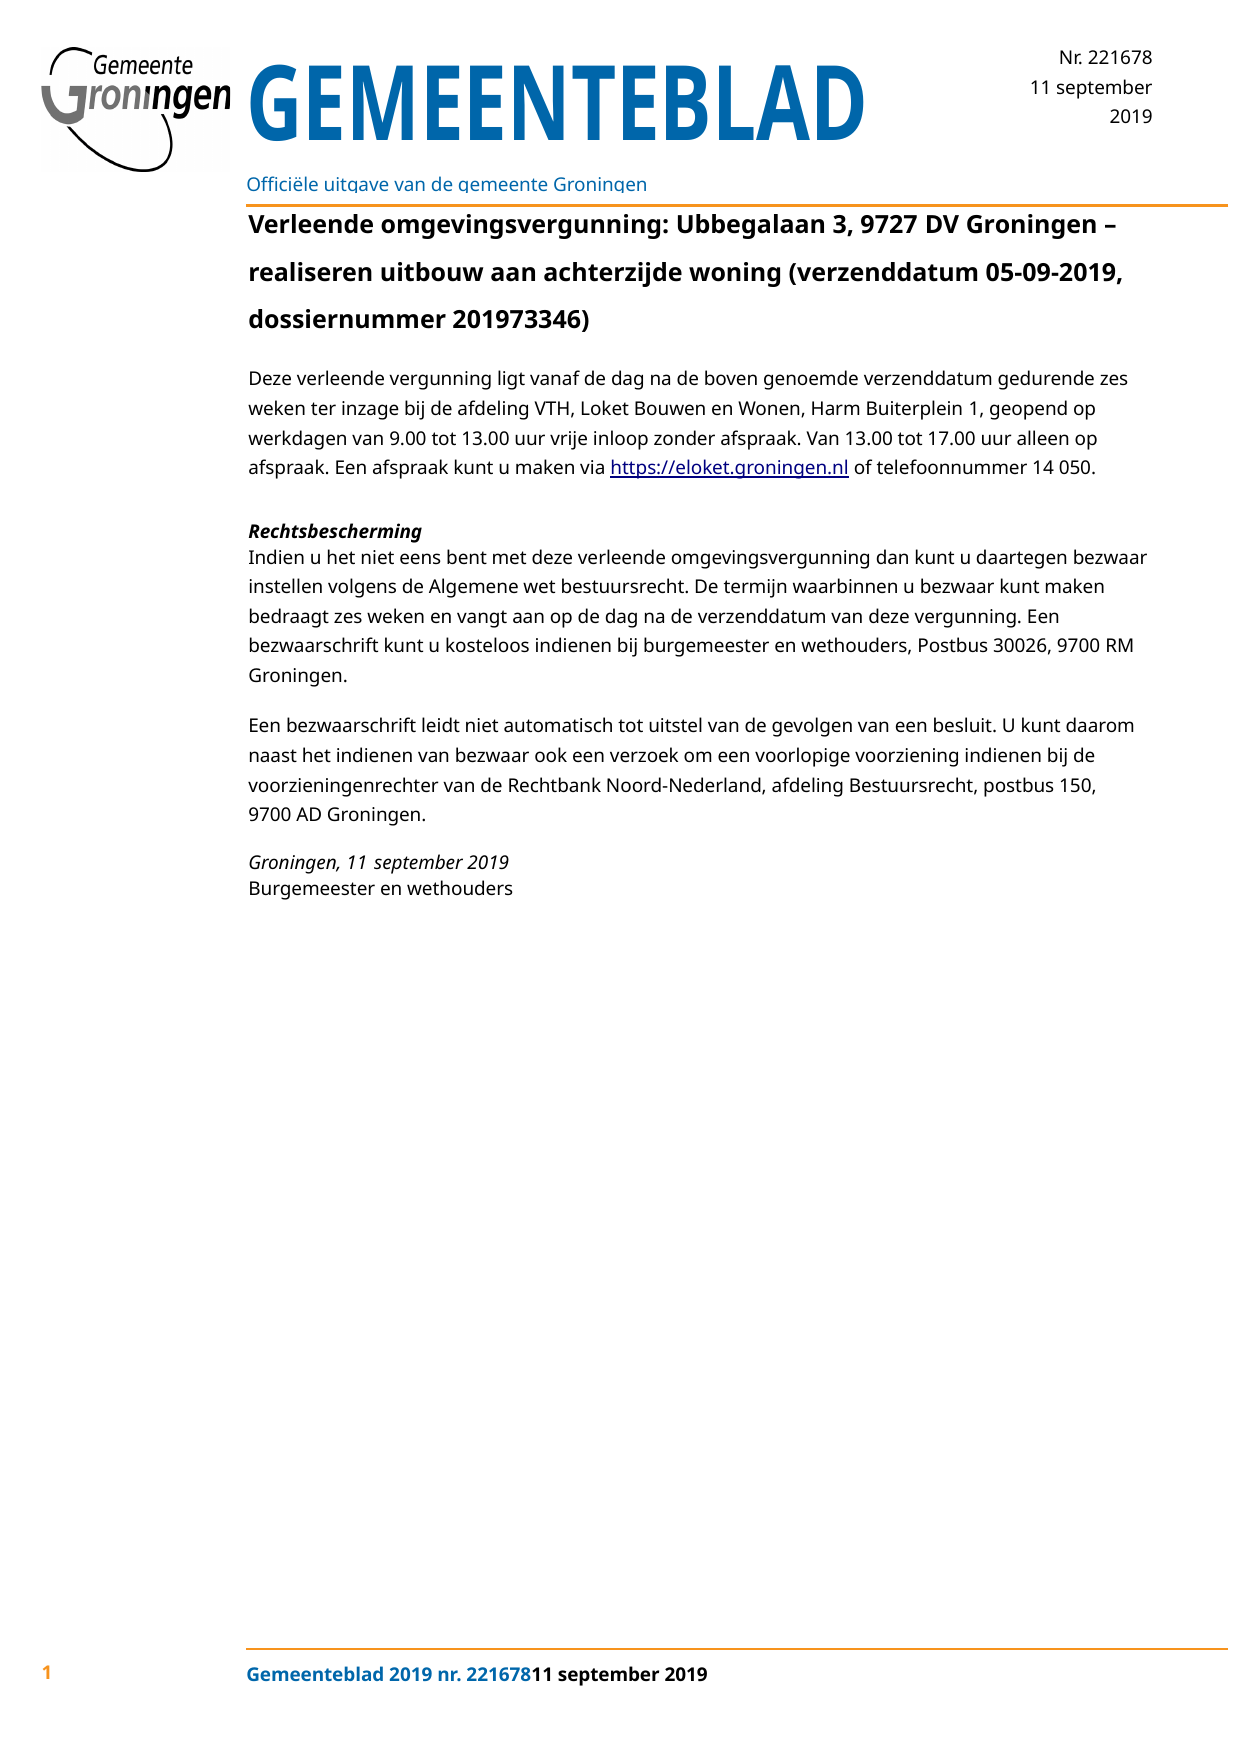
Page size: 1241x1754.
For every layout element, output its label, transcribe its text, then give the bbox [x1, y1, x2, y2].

text Een bezwaarschrift leidt niet automatisch tot uitstel van de gevolgen van een besluit. U kunt daarom naast het indienen van bezwaar ook een verzoek om een voorlopige voorziening indienen bij de voorzieningenrechter van de Rechtbank Noord-Nederland, afdeling Bestuursrecht, postbus 150, 9700 AD Groningen. [248, 713, 1152, 827]
text Indien u het niet eens bent met deze verleende omgevingsvergunning dan kunt u daartegen bezwaar instellen volgens de Algemene wet bestuursrecht. De termijn waarbinnen u bezwaar kunt maken bedraagt zes weken en vangt aan op de dag na de verzenddatum van deze vergunning. Een bezwaarschrift kunt u kosteloos indienen bij burgemeester en wethouders, Postbus 30026, 9700 RM Groningen. [248, 544, 1152, 688]
text Groningen, 11 september 2019 [248, 849, 1152, 875]
text Verleende omgevingsvergunning: Ubbegalaan 3, 9727 DV Groningen – realiseren uitbouw aan achterzijde woning (verzenddatum 05-09-2019, dossiernummer 201973346) [248, 207, 1152, 336]
text Deze verleende vergunning ligt vanaf de dag na de boven genoemde verzenddatum gedurende zes weken ter inzage bij de afdeling VTH, Loket Bouwen en Wonen, Harm Buiterplein 1, geopend op werkdagen van 9.00 tot 13.00 uur vrije inloop zonder afspraak. Van 13.00 tot 17.00 uur alleen op afspraak. Een afspraak kunt u maken via https://eloket.groningen.nl of telefoonnummer 14 050. [248, 366, 1152, 480]
text Burgemeester en wethouders [248, 875, 1152, 901]
picture [41, 47, 231, 172]
text Rechtsbescherming [248, 518, 1152, 544]
